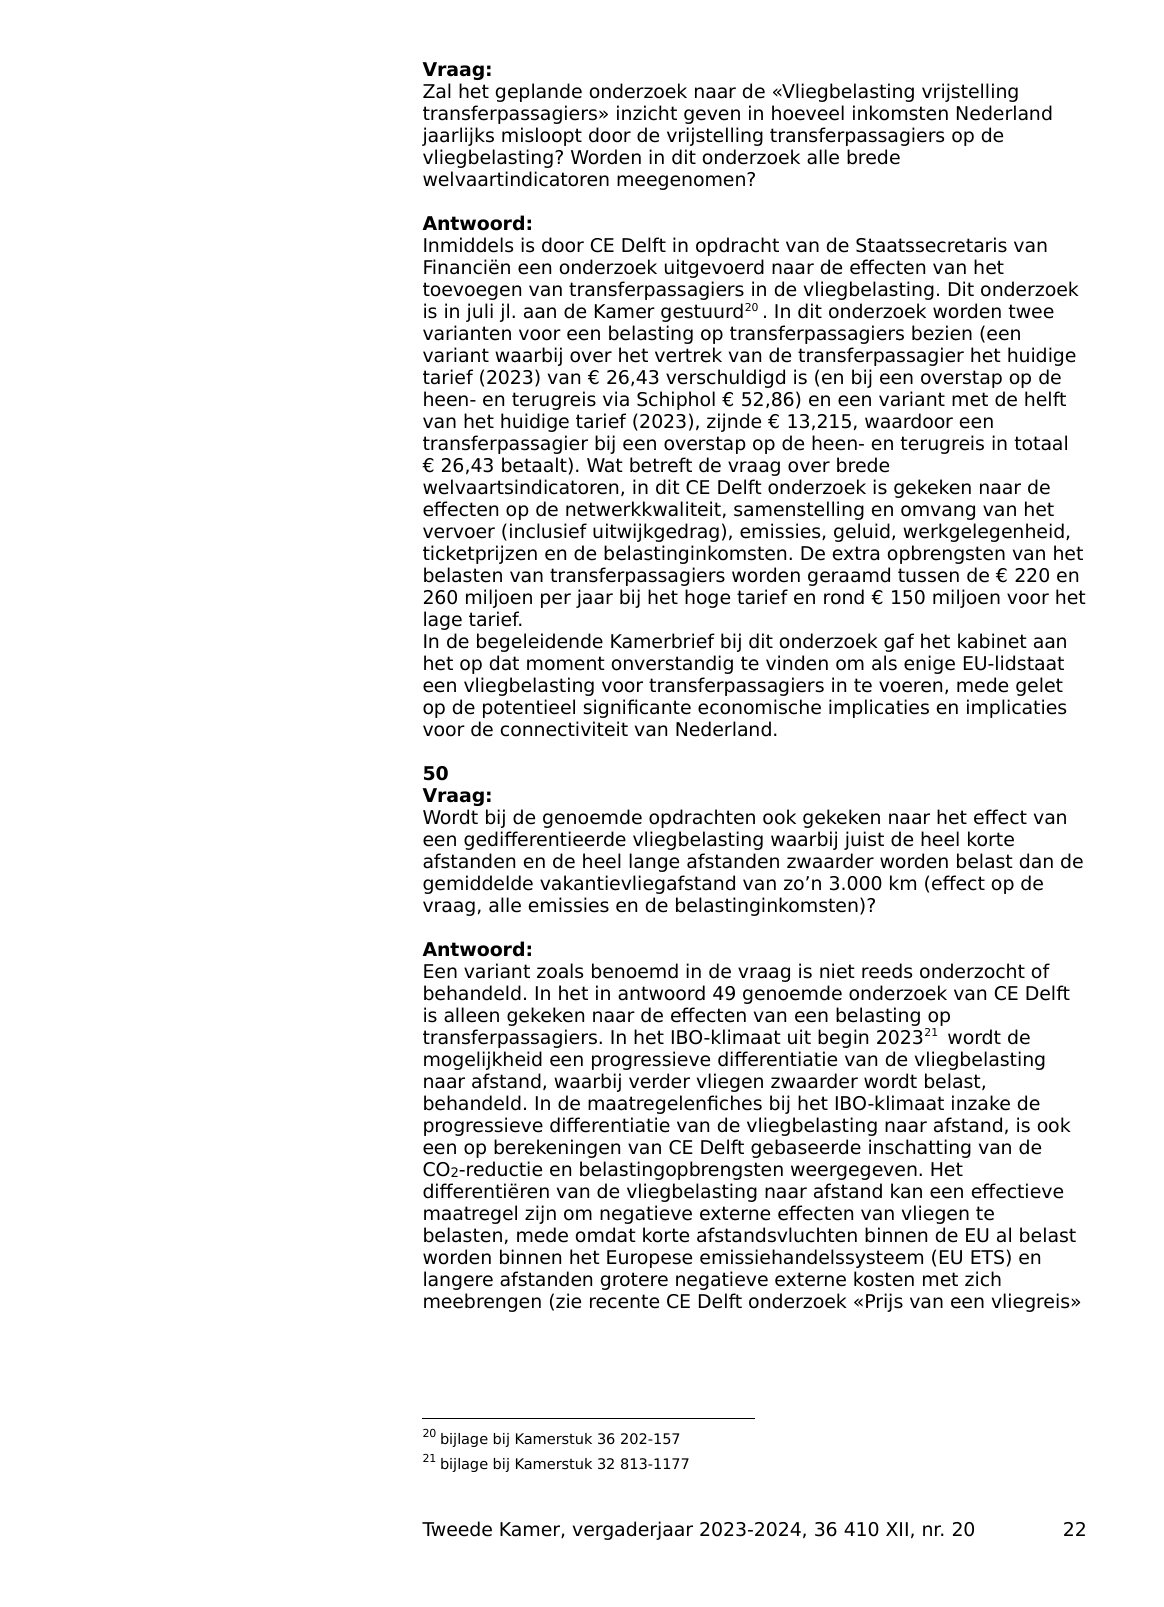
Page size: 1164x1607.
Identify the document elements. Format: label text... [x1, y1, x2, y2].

text Vraag: [422, 59, 1087, 81]
text In de begeleidende Kamerbrief bij dit onderzoek gaf het kabinet aan het op dat moment onverstandig te vinden om als enige EU-lidstaat een vliegbelasting voor transferpassagiers in te voeren, mede gelet op de potentieel significante economische implicaties en implicaties voor de connectiviteit van Nederland. [422, 631, 1087, 741]
text Vraag: [422, 785, 1087, 807]
text Wordt bij de genoemde opdrachten ook gekeken naar het effect van een gedifferentieerde vliegbelasting waarbij juist de heel korte afstanden en de heel lange afstanden zwaarder worden belast dan de gemiddelde vakantievliegafstand van zo’n 3.000 km (effect op de vraag, alle emissies en de belastinginkomsten)? [422, 807, 1087, 917]
text bijlage bij Kamerstuk 32 813-1177 [422, 1452, 1087, 1474]
text Inmiddels is door CE Delft in opdracht van de Staatssecretaris van Financiën een onderzoek uitgevoerd naar de effecten van het toevoegen van transferpassagiers in de vliegbelasting. Dit onderzoek is in juli jl. aan de Kamer gestuurd. In dit onderzoek worden twee varianten voor een belasting op transferpassagiers bezien (een variant waarbij over het vertrek van de transferpassagier het huidige tarief (2023) van € 26,43 verschuldigd is (en bij een overstap op de heen- en terugreis via Schiphol € 52,86) en een variant met de helft van het huidige tarief (2023), zijnde € 13,215, waardoor een transferpassagier bij een overstap op de heen- en terugreis in totaal € 26,43 betaalt). Wat betreft de vraag over brede welvaartsindicatoren, in dit CE Delft onderzoek is gekeken naar de effecten op de netwerkkwaliteit, samenstelling en omvang van het vervoer (inclusief uitwijkgedrag), emissies, geluid, werkgelegenheid, ticketprijzen en de belastinginkomsten. De extra opbrengsten van het belasten van transferpassagiers worden geraamd tussen de € 220 en 260 miljoen per jaar bij het hoge tarief en rond € 150 miljoen voor het lage tarief. [422, 235, 1087, 631]
text 50 [422, 763, 1087, 785]
text bijlage bij Kamerstuk 36 202-157 [422, 1427, 1087, 1449]
text Antwoord: [422, 939, 1087, 961]
text Zal het geplande onderzoek naar de «Vliegbelasting vrijstelling transferpassagiers» inzicht geven in hoeveel inkomsten Nederland jaarlijks misloopt door de vrijstelling transferpassagiers op de vliegbelasting? Worden in dit onderzoek alle brede welvaartindicatoren meegenomen? [422, 81, 1087, 191]
text Een variant zoals benoemd in de vraag is niet reeds onderzocht of behandeld. In het in antwoord 49 genoemde onderzoek van CE Delft is alleen gekeken naar de effecten van een belasting op transferpassagiers. In het IBO-klimaat uit begin 2023 wordt de mogelijkheid een progressieve differentiatie van de vliegbelasting naar afstand, waarbij verder vliegen zwaarder wordt belast, behandeld. In de maatregelenfiches bij het IBO-klimaat inzake de progressieve differentiatie van de vliegbelasting naar afstand, is ook een op berekeningen van CE Delft gebaseerde inschatting van de CO2-reductie en belastingopbrengsten weergegeven. Het differentiëren van de vliegbelasting naar afstand kan een effectieve maatregel zijn om negatieve externe effecten van vliegen te belasten, mede omdat korte afstandsvluchten binnen de EU al belast worden binnen het Europese emissiehandelssysteem (EU ETS) en langere afstanden grotere negatieve externe kosten met zich meebrengen (zie recente CE Delft onderzoek «Prijs van een vliegreis» [422, 961, 1087, 1356]
text Antwoord: [422, 213, 1087, 235]
